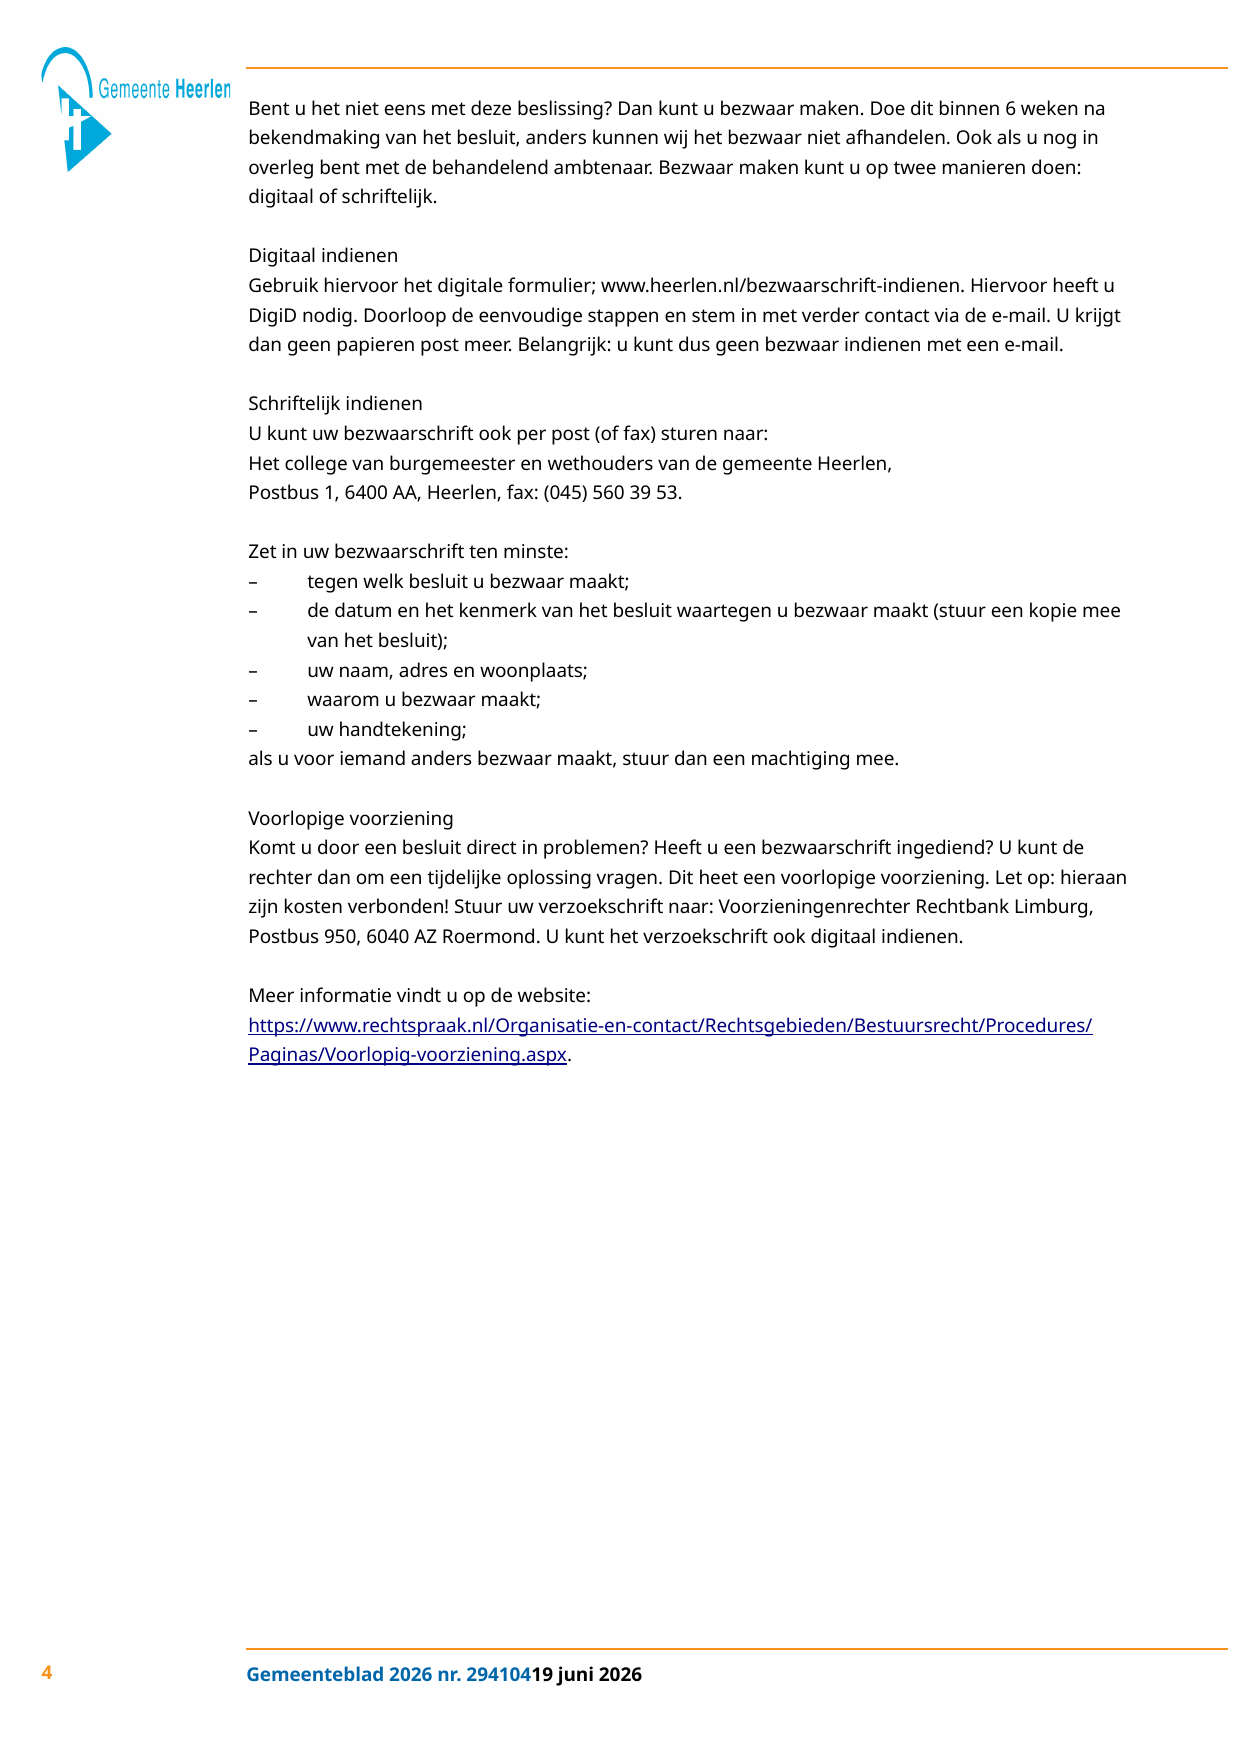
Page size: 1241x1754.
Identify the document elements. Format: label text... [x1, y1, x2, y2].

list waarom u bezwaar maakt; [248, 686, 1152, 712]
list uw handtekening; [248, 716, 1152, 742]
text Meer informatie vindt u op de website: https://www.rechtspraak.nl/Organisatie-en-contact/Rechtsgebieden/Bestuursrecht/Procedures/Paginas/Voorlopig-voorziening.aspx. [248, 982, 1152, 1067]
list uw naam, adres en woonplaats; [248, 657, 1152, 683]
text Postbus 1, 6400 AA, Heerlen, fax: (045) 560 39 53. [248, 479, 1152, 505]
text Voorlopige voorziening [248, 805, 1152, 831]
text Bent u het niet eens met deze beslissing? Dan kunt u bezwaar maken. Doe dit binnen 6 weken na bekendmaking van het besluit, anders kunnen wij het bezwaar niet afhandelen. Ook als u nog in overleg bent met de behandelend ambtenaar. Bezwaar maken kunt u op twee manieren doen: digitaal of schriftelijk. [248, 95, 1152, 209]
text als u voor iemand anders bezwaar maakt, stuur dan een machtiging mee. [248, 746, 1152, 771]
picture [41, 47, 231, 172]
text Digitaal indienen [248, 243, 1152, 268]
text Het college van burgemeester en wethouders van de gemeente Heerlen, [248, 450, 1152, 476]
text Schriftelijk indienen [248, 391, 1152, 416]
picture [41, 47, 59, 70]
text Zet in uw bezwaarschrift ten minste: [248, 538, 1152, 564]
text Komt u door een besluit direct in problemen? Heeft u een bezwaarschrift ingediend? U kunt de rechter dan om een tijdelijke oplossing vragen. Dit heet een voorlopige voorziening. Let op: hieraan zijn kosten verbonden! Stuur uw verzoekschrift naar: Voorzieningenrechter Rechtbank Limburg, Postbus 950, 6040 AZ Roermond. U kunt het verzoekschrift ook digitaal indienen. [248, 834, 1152, 949]
text Gebruik hiervoor het digitale formulier; www.heerlen.nl/bezwaarschrift-indienen. Hiervoor heeft u DigiD nodig. Doorloop de eenvoudige stappen en stem in met verder contact via de e-mail. U krijgt dan geen papieren post meer. Belangrijk: u kunt dus geen bezwaar indienen met een e-mail. [248, 272, 1152, 357]
list de datum en het kenmerk van het besluit waartegen u bezwaar maakt (stuur een kopie mee van het besluit); [248, 598, 1152, 653]
text U kunt uw bezwaarschrift ook per post (of fax) sturen naar: [248, 420, 1152, 446]
list tegen welk besluit u bezwaar maakt; [248, 568, 1152, 594]
